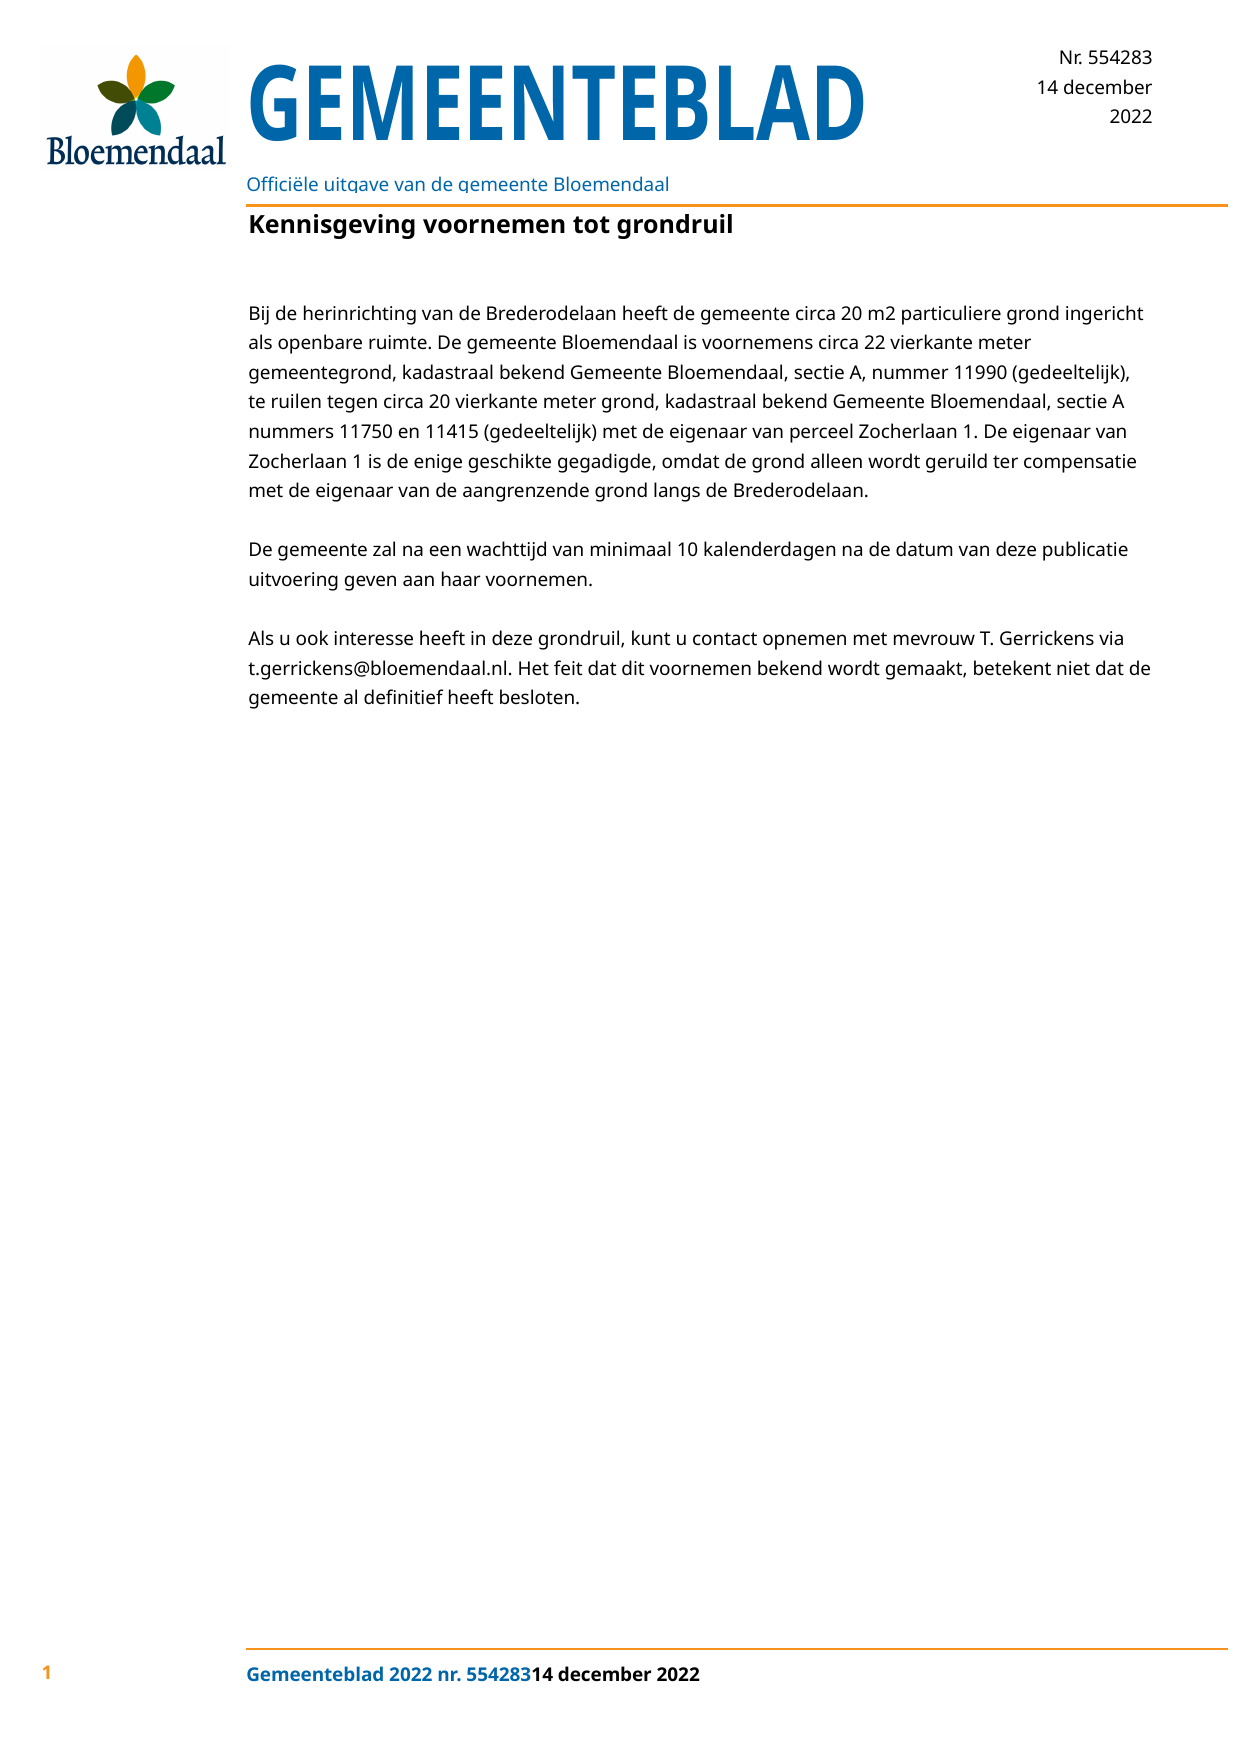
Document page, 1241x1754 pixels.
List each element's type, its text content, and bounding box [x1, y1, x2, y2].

picture [41, 47, 231, 172]
text Bij de herinrichting van de Brederodelaan heeft de gemeente circa 20 m2 particuliere grond ingericht als openbare ruimte. De gemeente Bloemendaal is voornemens circa 22 vierkante meter gemeentegrond, kadastraal bekend Gemeente Bloemendaal, sectie A, nummer 11990 (gedeeltelijk), te ruilen tegen circa 20 vierkante meter grond, kadastraal bekend Gemeente Bloemendaal, sectie A nummers 11750 en 11415 (gedeeltelijk) met de eigenaar van perceel Zocherlaan 1. De eigenaar van Zocherlaan 1 is de enige geschikte gegadigde, omdat de grond alleen wordt geruild ter compensatie met de eigenaar van de aangrenzende grond langs de Brederodelaan. [248, 300, 1152, 503]
text Als u ook interesse heeft in deze grondruil, kunt u contact opnemen met mevrouw T. Gerrickens via t.gerrickens@bloemendaal.nl. Het feit dat dit voornemen bekend wordt gemaakt, betekent niet dat de gemeente al definitief heeft besloten. [248, 625, 1152, 710]
text De gemeente zal na een wachttijd van minimaal 10 kalenderdagen na de datum van deze publicatie uitvoering geven aan haar voornemen. [248, 537, 1152, 592]
text Kennisgeving voornemen tot grondruil [248, 207, 1152, 241]
